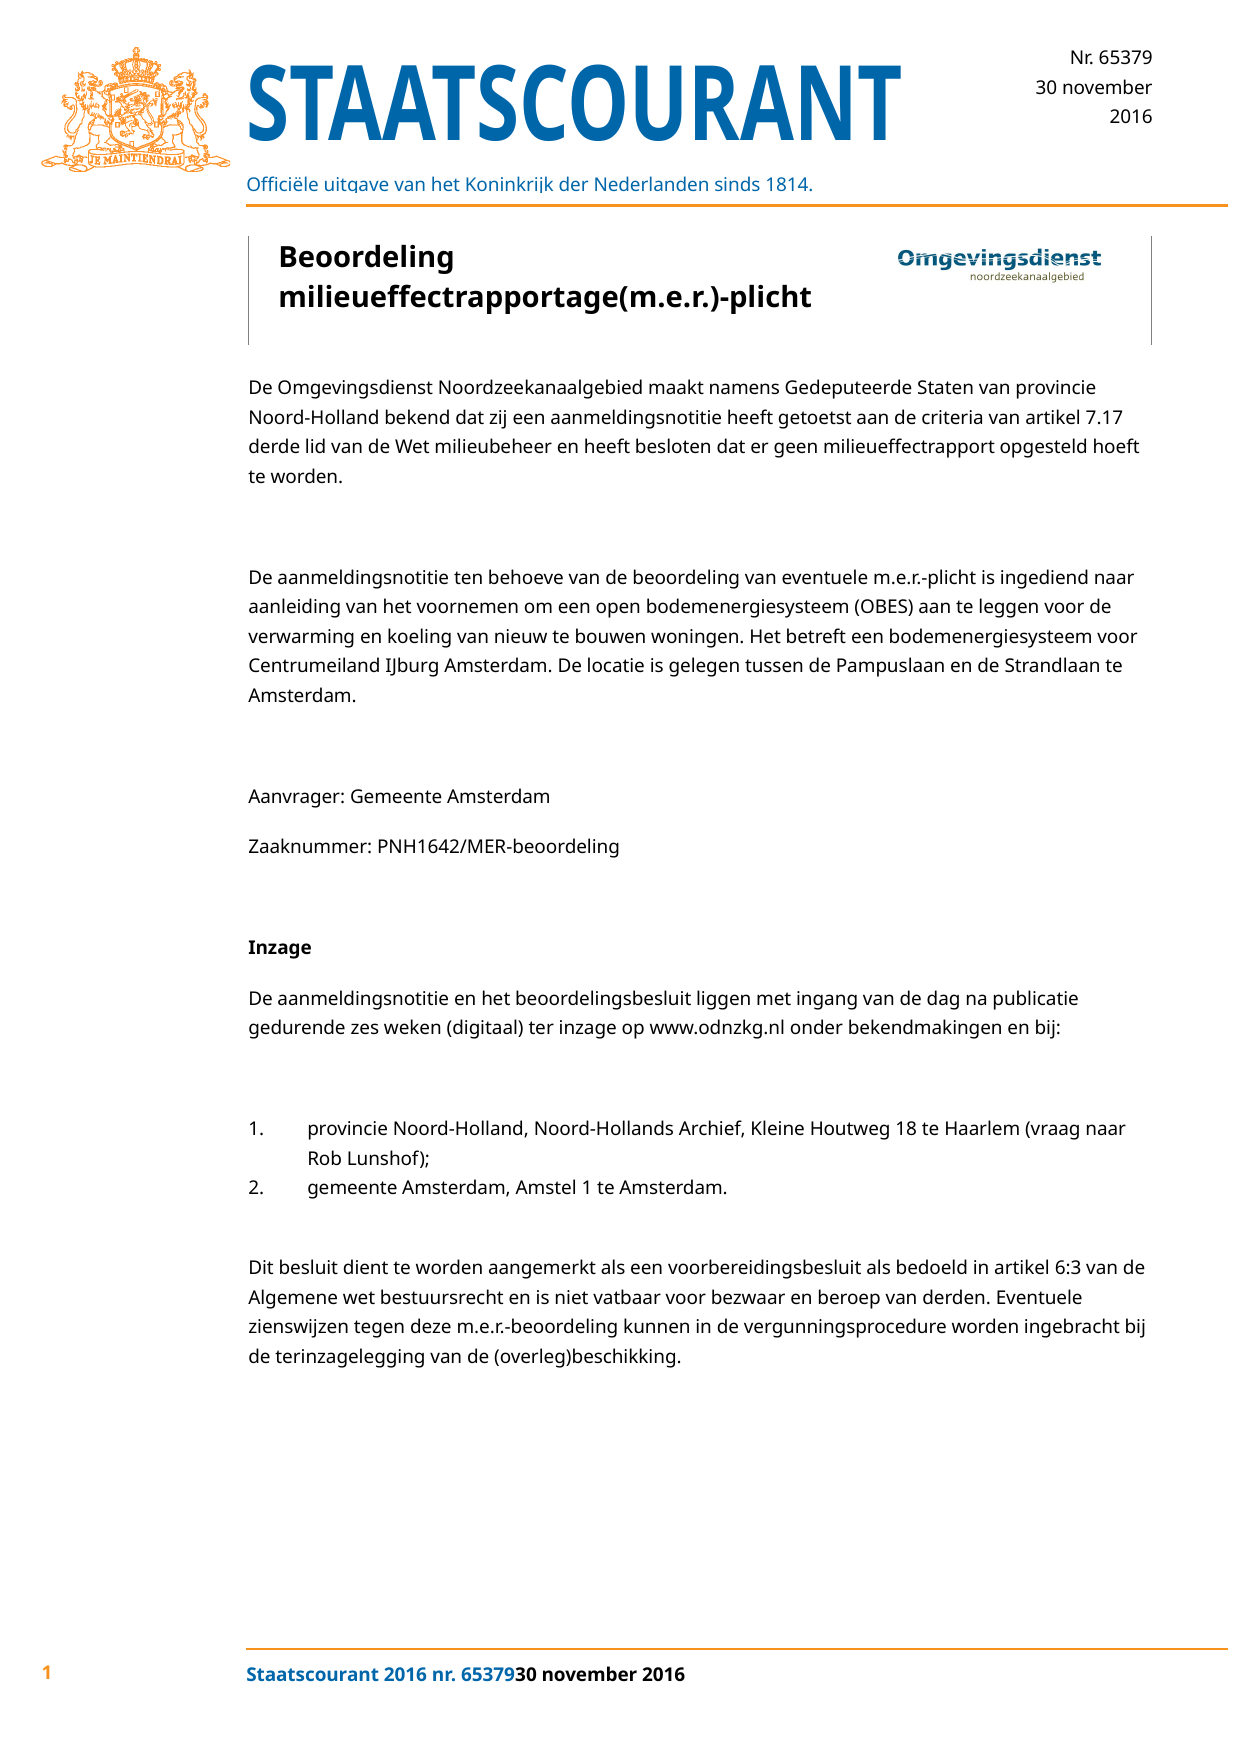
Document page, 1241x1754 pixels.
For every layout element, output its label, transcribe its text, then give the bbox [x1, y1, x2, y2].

text De Omgevingsdienst Noordzeekanaalgebied maakt namens Gedeputeerde Staten van provincie Noord-Holland bekend dat zij een aanmeldingsnotitie heeft getoetst aan de criteria van artikel 7.17 derde lid van de Wet milieubeheer en heeft besloten dat er geen milieueffectrapport opgesteld hoeft te worden. [248, 374, 1152, 489]
text De aanmeldingsnotitie ten behoeve van de beoordeling van eventuele m.e.r.-plicht is ingediend naar aanleiding van het voornemen om een open bodemenergiesysteem (OBES) aan te leggen voor de verwarming en koeling van nieuw te bouwen woningen. Het betreft een bodemenergiesysteem voor Centrumeiland IJburg Amsterdam. De locatie is gelegen tussen de Pampuslaan en de Strandlaan te Amsterdam. [248, 564, 1152, 708]
text Zaaknummer: PNH1642/MER-beoordeling [248, 833, 1152, 859]
text Dit besluit dient te worden aangemerkt als een voorbereidingsbesluit als bedoeld in artikel 6:3 van de Algemene wet bestuursrecht en is niet vatbaar voor bezwaar en beroep van derden. Eventuele zienswijzen tegen deze m.e.r.-beoordeling kunnen in de vergunningsprocedure worden ingebracht bij de terinzagelegging van de (overleg)beschikking. [248, 1254, 1152, 1369]
text Inzage [248, 934, 1152, 960]
table_header [850, 236, 1151, 345]
table_header Beoordeling milieueffectrapportage(m.e.r.)-plicht [249, 236, 850, 345]
picture [882, 236, 1119, 300]
text De aanmeldingsnotitie en het beoordelingsbesluit liggen met ingang van de dag na publicatie gedurende zes weken (digitaal) ter inzage op www.odnzkg.nl onder bekendmakingen en bij: [248, 985, 1152, 1040]
list provincie Noord-Holland, Noord-Hollands Archief, Kleine Houtweg 18 te Haarlem (vraag naar Rob Lunshof); [248, 1115, 1152, 1170]
picture [41, 47, 231, 172]
text Aanvrager: Gemeente Amsterdam [248, 783, 1152, 809]
list gemeente Amsterdam, Amstel 1 te Amsterdam. [248, 1174, 1152, 1200]
